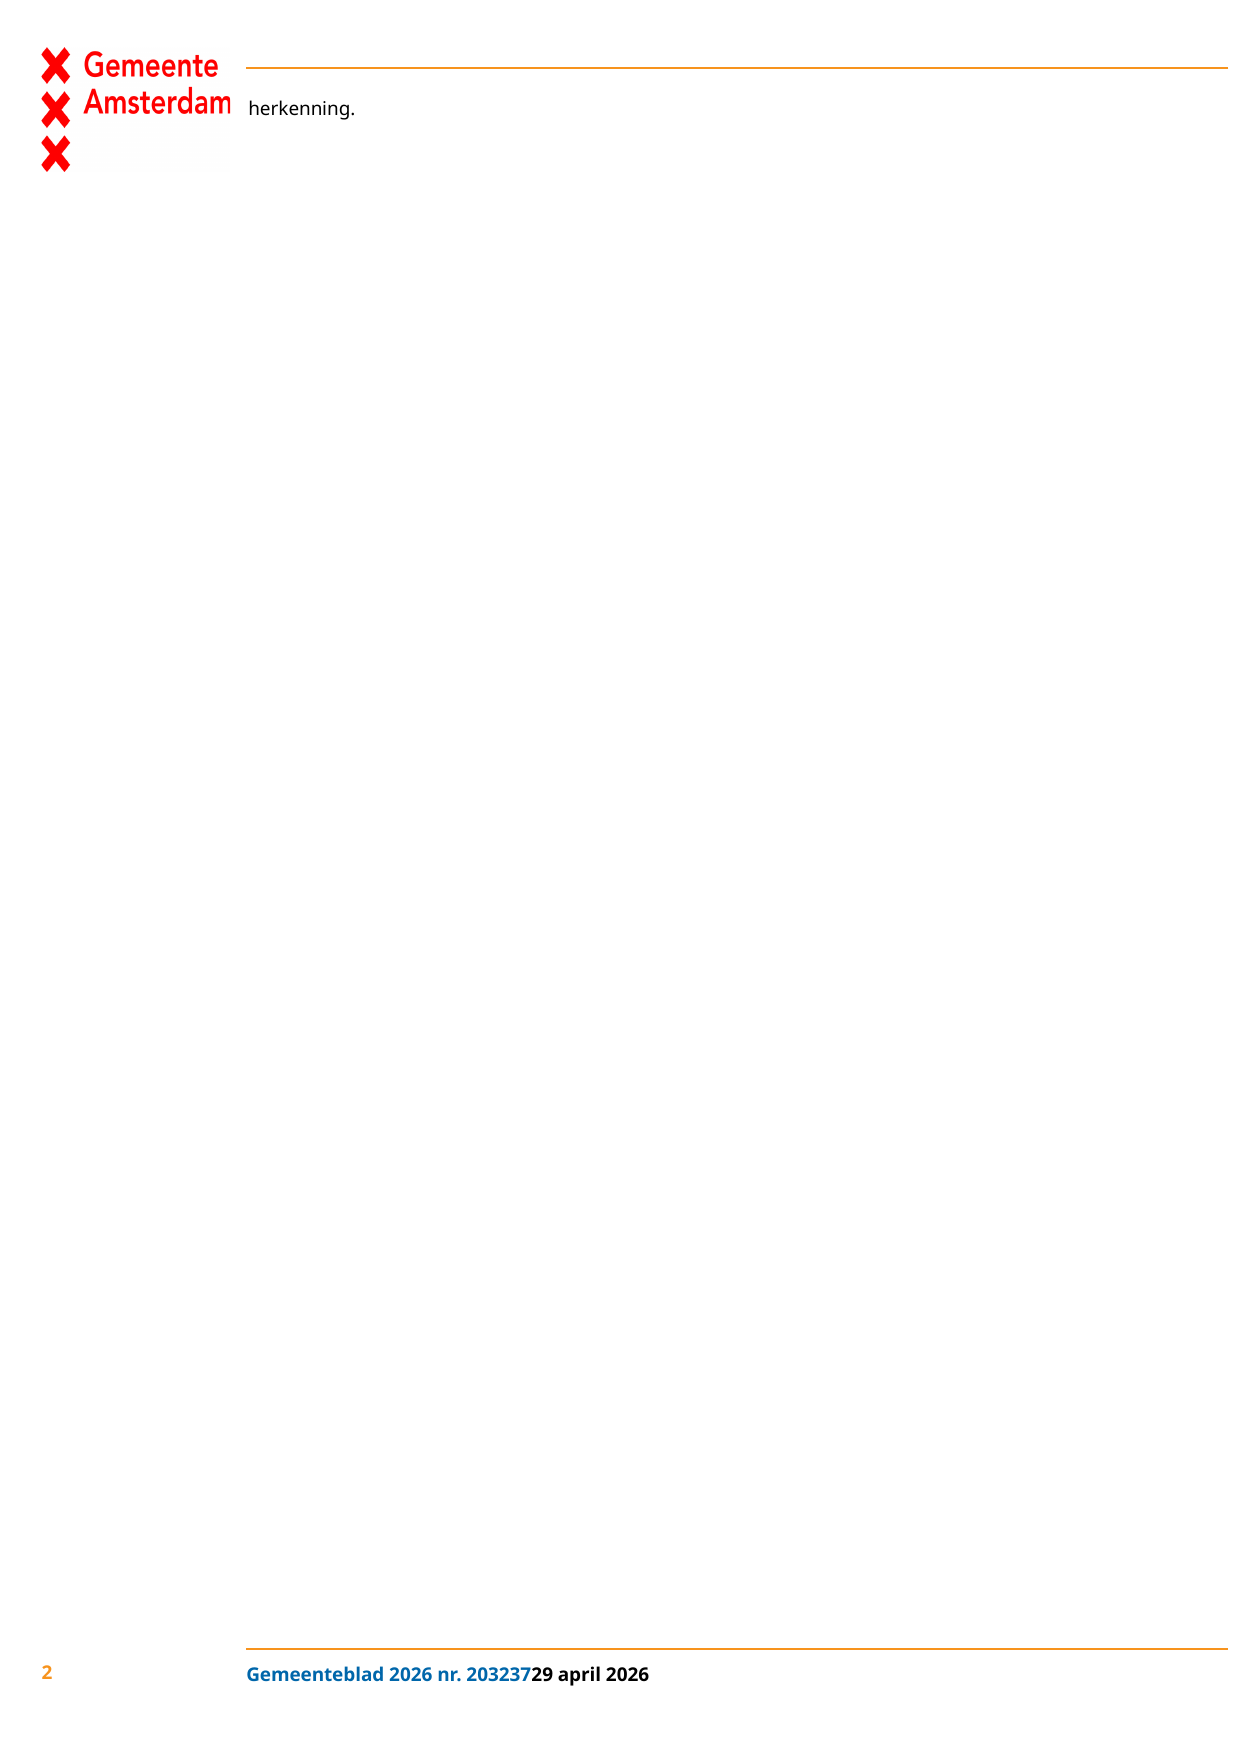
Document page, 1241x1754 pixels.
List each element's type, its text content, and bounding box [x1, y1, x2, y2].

picture [41, 47, 231, 172]
text herkenning. [248, 95, 1152, 121]
